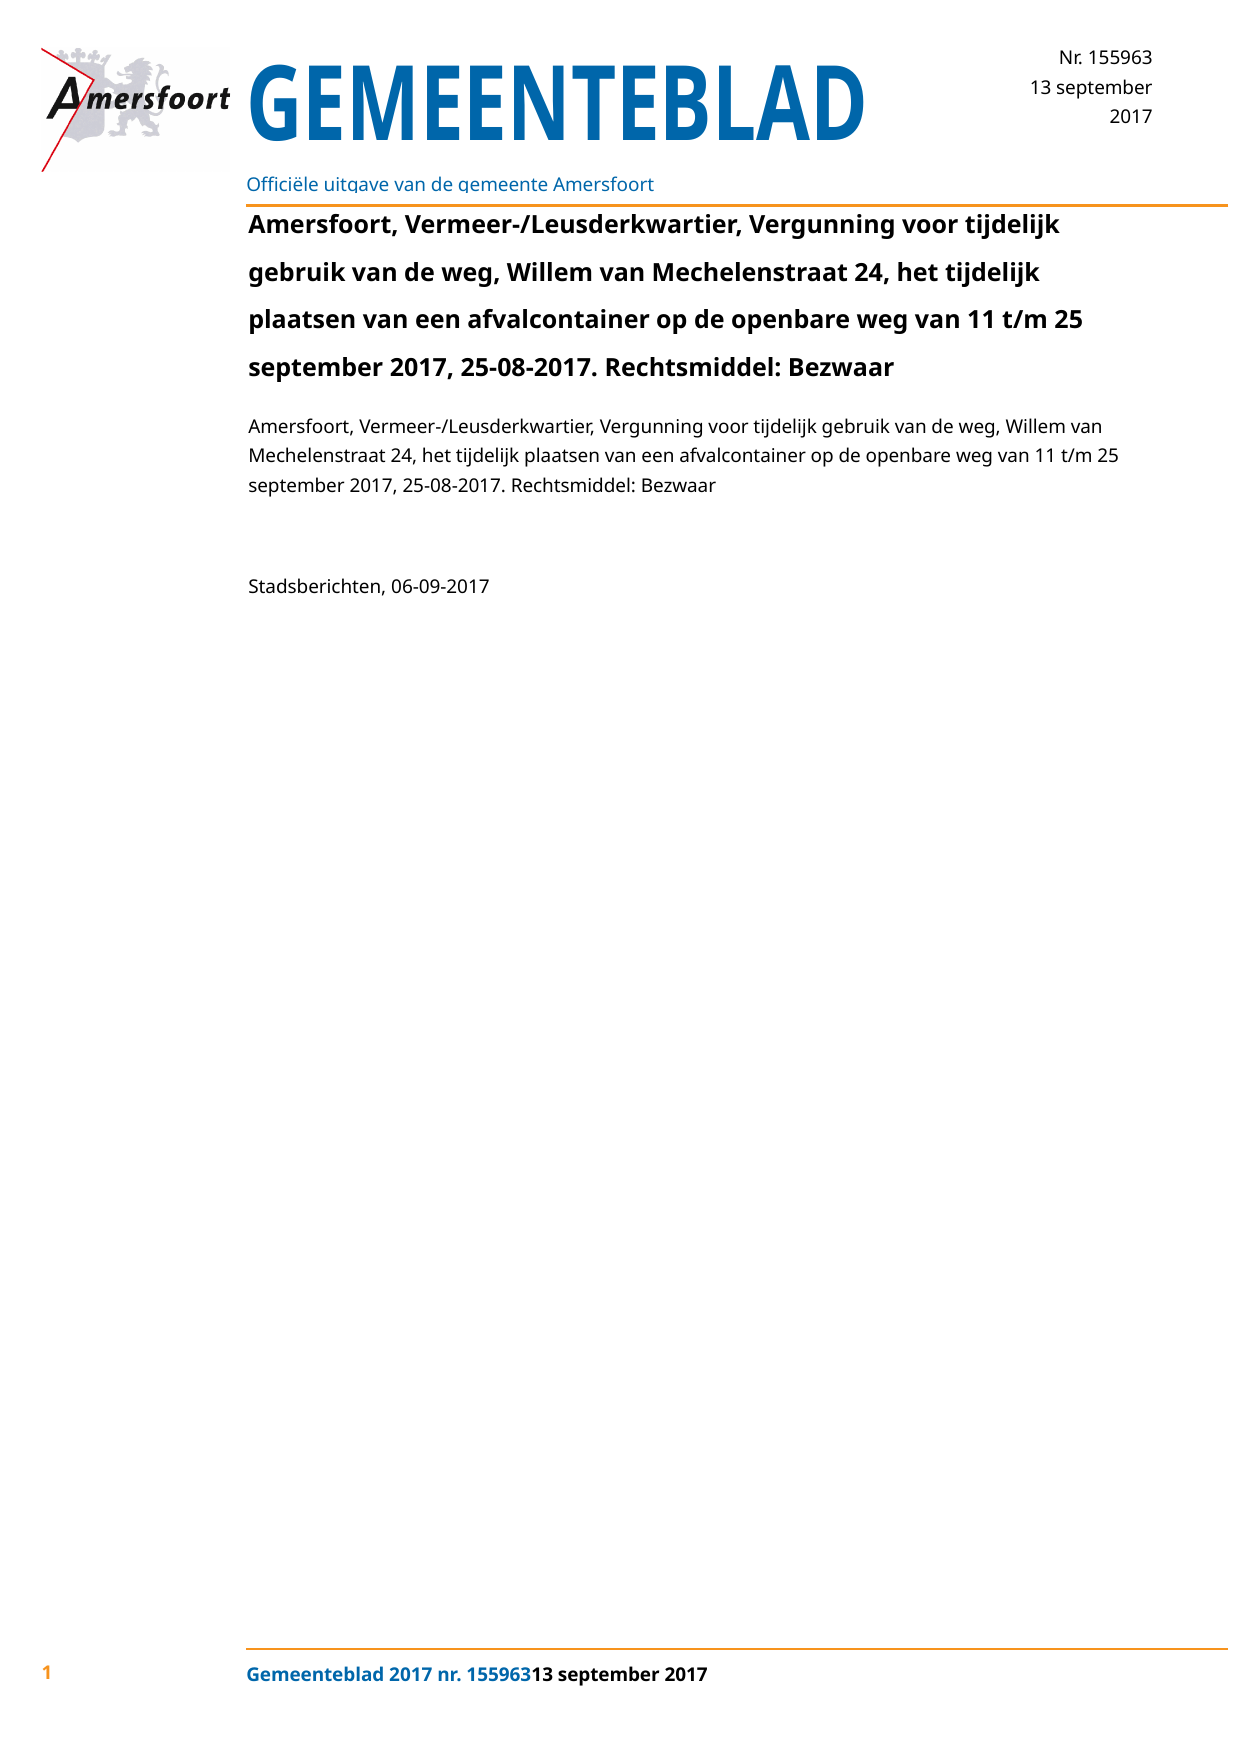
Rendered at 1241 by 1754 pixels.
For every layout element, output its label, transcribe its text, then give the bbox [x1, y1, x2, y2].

picture [41, 47, 231, 172]
text Amersfoort, Vermeer-/Leusderkwartier, Vergunning voor tijdelijk gebruik van de weg, Willem van Mechelenstraat 24, het tijdelijk plaatsen van een afvalcontainer op de openbare weg van 11 t/m 25 september 2017, 25-08-2017. Rechtsmiddel: Bezwaar [248, 207, 1152, 384]
text Stadsberichten, 06-09-2017 [248, 573, 1152, 599]
text Amersfoort, Vermeer-/Leusderkwartier, Vergunning voor tijdelijk gebruik van de weg, Willem van Mechelenstraat 24, het tijdelijk plaatsen van een afvalcontainer op de openbare weg van 11 t/m 25 september 2017, 25-08-2017. Rechtsmiddel: Bezwaar [248, 413, 1152, 498]
